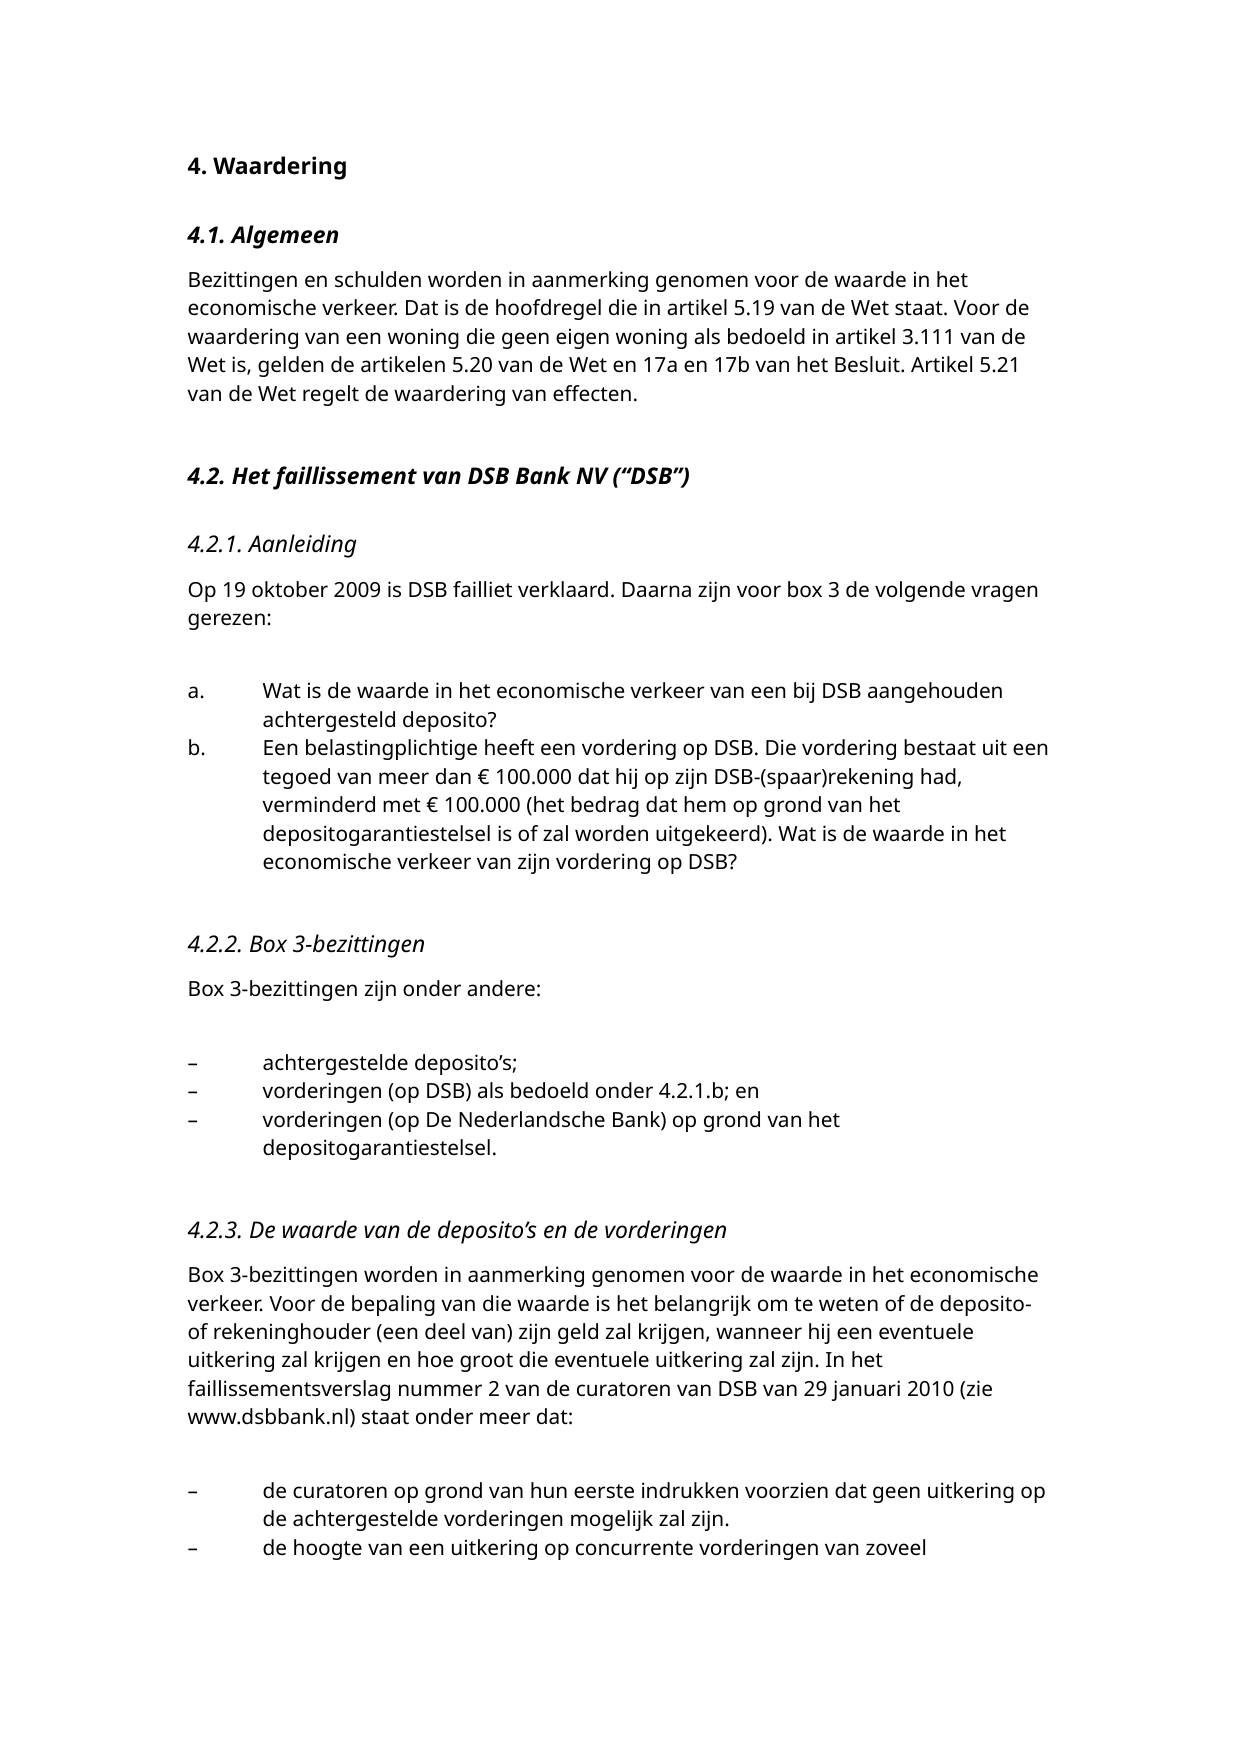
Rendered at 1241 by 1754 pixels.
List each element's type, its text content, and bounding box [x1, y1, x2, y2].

text Box 3-bezittingen zijn onder andere: [187, 974, 1053, 1003]
subtitle 4. Waardering [187, 150, 1053, 181]
subtitle 4.2.3. De waarde van de deposito’s en de vorderingen [187, 1214, 1053, 1245]
list de curatoren op grond van hun eerste indrukken voorzien dat geen uitkering op de achtergestelde vorderingen mogelijk zal zijn. [187, 1476, 1053, 1533]
list achtergestelde deposito’s; [187, 1048, 1053, 1076]
text Box 3-bezittingen worden in aanmerking genomen voor de waarde in het economische verkeer. Voor de bepaling van die waarde is het belangrijk om te weten of de deposito- of rekeninghouder (een deel van) zijn geld zal krijgen, wanneer hij een eventuele uitkering zal krijgen en hoe groot die eventuele uitkering zal zijn. In het faillissementsverslag nummer 2 van de curatoren van DSB van 29 januari 2010 (zie www.dsbbank.nl) staat onder meer dat: [187, 1260, 1053, 1431]
subtitle 4.2.2. Box 3-bezittingen [187, 928, 1053, 959]
list Wat is de waarde in het economische verkeer van een bij DSB aangehouden achtergesteld deposito? [187, 677, 1053, 733]
list vorderingen (op DSB) als bedoeld onder 4.2.1.b; en [187, 1076, 1053, 1105]
subtitle 4.1. Algemeen [187, 219, 1053, 250]
subtitle 4.2.1. Aanleiding [187, 528, 1053, 560]
list Een belastingplichtige heeft een vordering op DSB. Die vordering bestaat uit een tegoed van meer dan € 100.000 dat hij op zijn DSB-(spaar)rekening had, verminderd met € 100.000 (het bedrag dat hem op grond van het depositogarantiestelsel is of zal worden uitgekeerd). Wat is de waarde in het economische verkeer van zijn vordering op DSB? [187, 733, 1053, 876]
list vorderingen (op De Nederlandsche Bank) op grond van het depositogarantiestelsel. [187, 1105, 1053, 1162]
subtitle 4.2. Het faillissement van DSB Bank NV (“DSB”) [187, 460, 1053, 491]
text Bezittingen en schulden worden in aanmerking genomen voor de waarde in het economische verkeer. Dat is de hoofdregel die in artikel 5.19 van de Wet staat. Voor de waardering van een woning die geen eigen woning als bedoeld in artikel 3.111 van de Wet is, gelden de artikelen 5.20 van de Wet en 17a en 17b van het Besluit. Artikel 5.21 van de Wet regelt de waardering van effecten. [187, 265, 1053, 407]
list de hoogte van een uitkering op concurrente vorderingen van zoveel [187, 1533, 1053, 1561]
text Op 19 oktober 2009 is DSB failliet verklaard. Daarna zijn voor box 3 de volgende vragen gerezen: [187, 575, 1053, 632]
